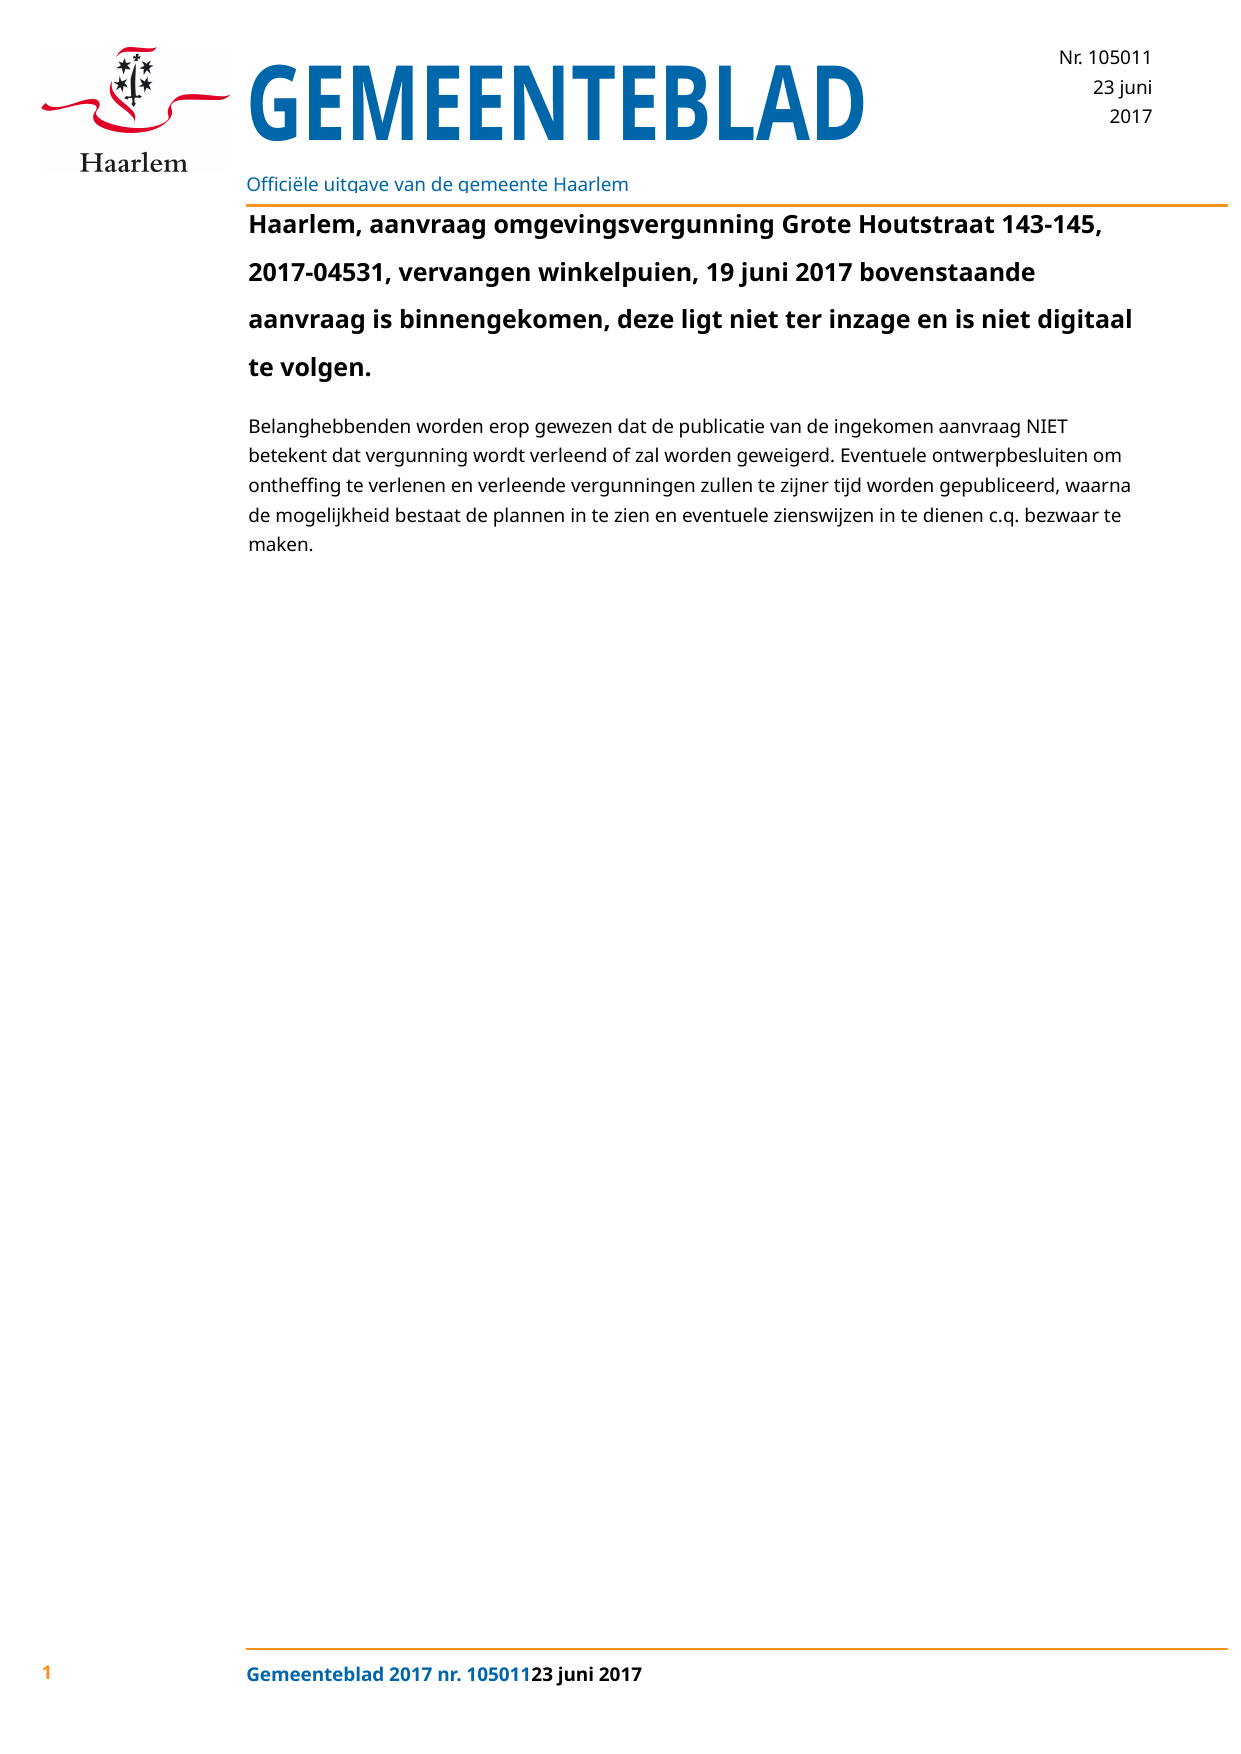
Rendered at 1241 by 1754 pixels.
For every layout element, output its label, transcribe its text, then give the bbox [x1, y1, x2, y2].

picture [41, 47, 231, 172]
text Belanghebbenden worden erop gewezen dat de publicatie van de ingekomen aanvraag NIET betekent dat vergunning wordt verleend of zal worden geweigerd. Eventuele ontwerpbesluiten om ontheffing te verlenen en verleende vergunningen zullen te zijner tijd worden gepubliceerd, waarna de mogelijkheid bestaat de plannen in te zien en eventuele zienswijzen in te dienen c.q. bezwaar te maken. [248, 413, 1152, 557]
text Haarlem, aanvraag omgevingsvergunning Grote Houtstraat 143-145, 2017-04531, vervangen winkelpuien, 19 juni 2017 bovenstaande aanvraag is binnengekomen, deze ligt niet ter inzage en is niet digitaal te volgen. [248, 207, 1152, 384]
